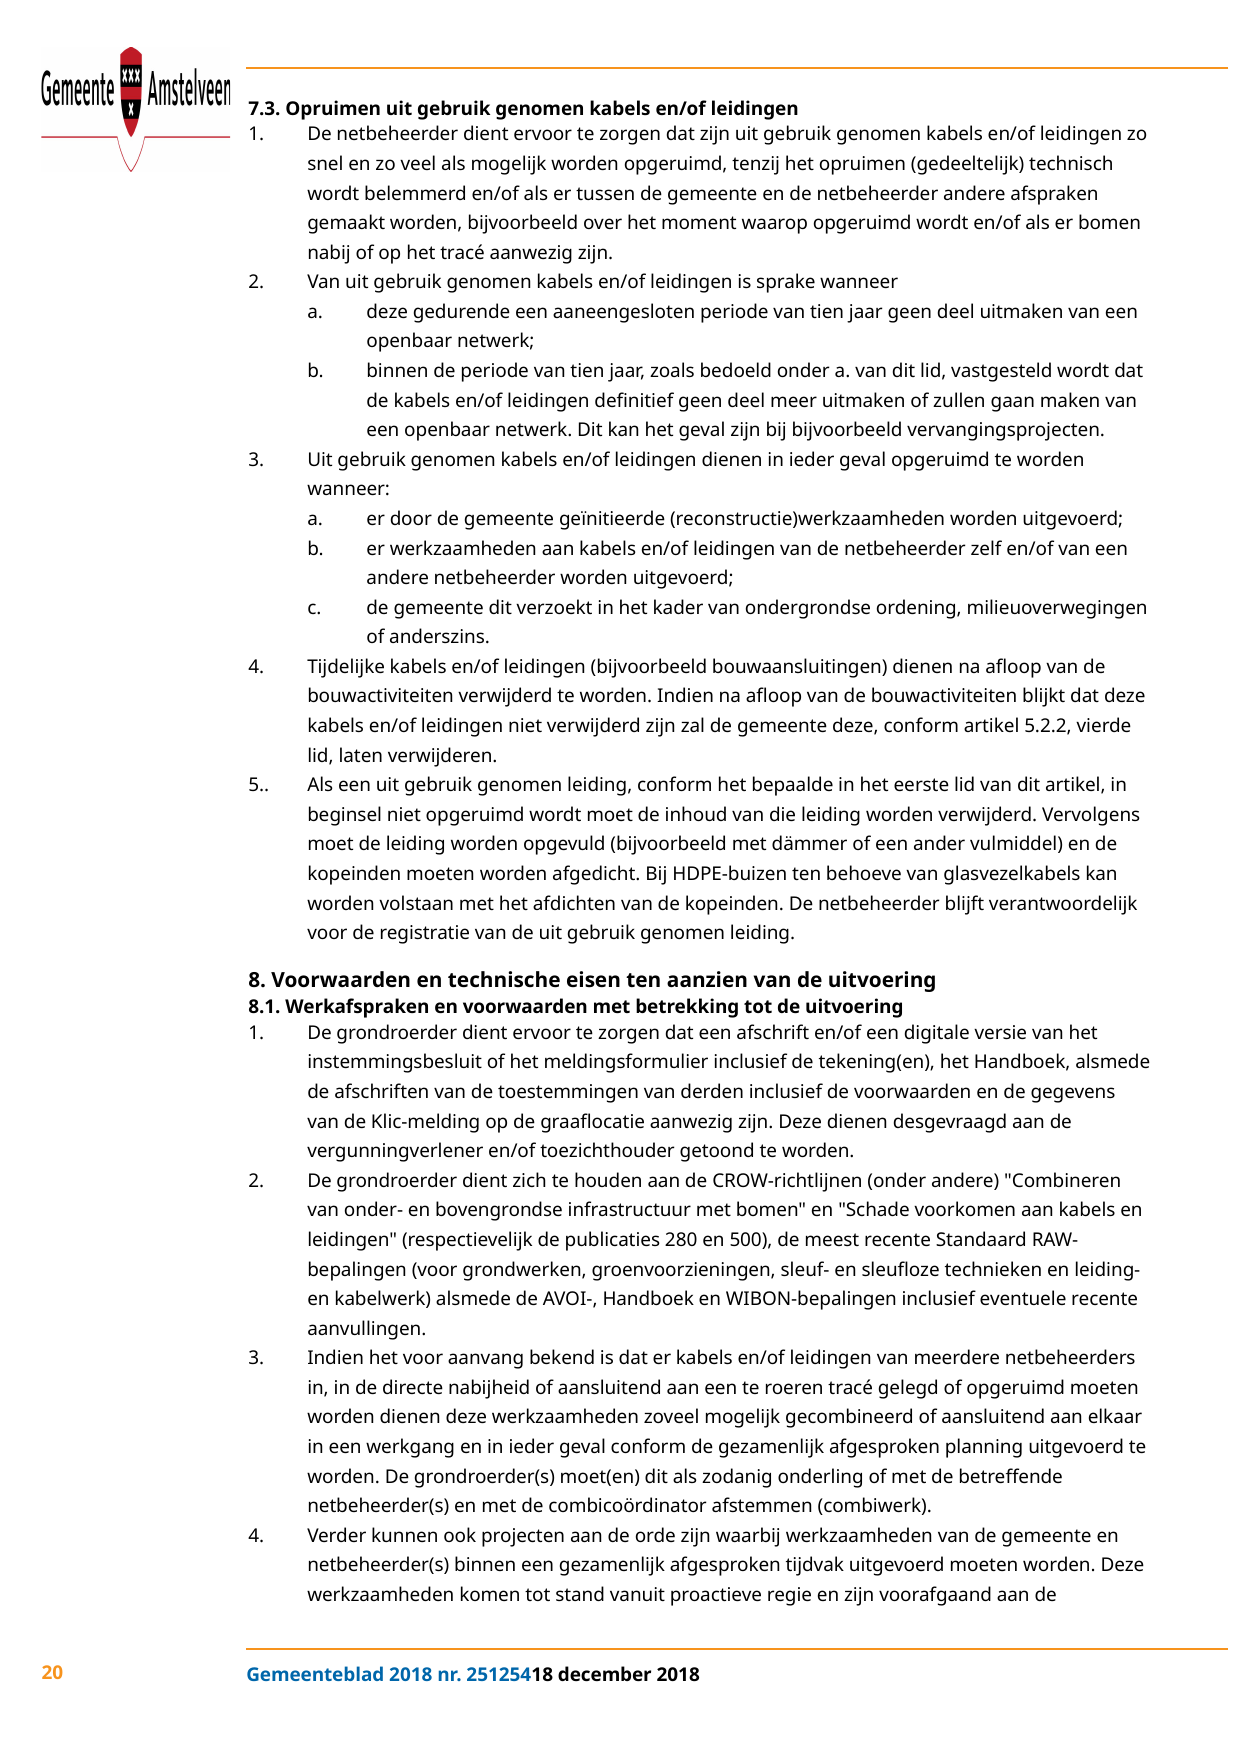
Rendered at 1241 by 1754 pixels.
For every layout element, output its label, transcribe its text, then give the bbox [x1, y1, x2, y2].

list De grondroerder dient zich te houden aan de CROW-richtlijnen (onder andere) "Combineren van onder- en bovengrondse infrastructuur met bomen" en "Schade voorkomen aan kabels en leidingen" (respectievelijk de publicaties 280 en 500), de meest recente Standaard RAW-bepalingen (voor grondwerken, groenvoorzieningen, sleuf- en sleufloze technieken en leiding- en kabelwerk) alsmede de AVOI-, Handboek en WIBON-bepalingen inclusief eventuele recente aanvullingen. [248, 1167, 1152, 1341]
text 7.3. Opruimen uit gebruik genomen kabels en/of leidingen [248, 95, 1152, 121]
picture [41, 47, 231, 172]
list er werkzaamheden aan kabels en/of leidingen van de netbeheerder zelf en/of van een andere netbeheerder worden uitgevoerd; [307, 535, 1152, 590]
list deze gedurende een aaneengesloten periode van tien jaar geen deel uitmaken van een openbaar netwerk; [307, 298, 1152, 353]
list de gemeente dit verzoekt in het kader van ondergrondse ordening, milieuoverwegingen of anderszins. [307, 594, 1152, 649]
list Als een uit gebruik genomen leiding, conform het bepaalde in het eerste lid van dit artikel, in beginsel niet opgeruimd wordt moet de inhoud van die leiding worden verwijderd. Vervolgens moet de leiding worden opgevuld (bijvoorbeeld met dämmer of een ander vulmiddel) en de kopeinden moeten worden afgedicht. Bij HDPE-buizen ten behoeve van glasvezelkabels kan worden volstaan met het afdichten van de kopeinden. De netbeheerder blijft verantwoordelijk voor de registratie van de uit gebruik genomen leiding. [248, 771, 1152, 945]
list De grondroerder dient ervoor te zorgen dat een afschrift en/of een digitale versie van het instemmingsbesluit of het meldingsformulier inclusief de tekening(en), het Handboek, alsmede de afschriften van de toestemmingen van derden inclusief de voorwaarden en de gegevens van de Klic-melding op de graaflocatie aanwezig zijn. Deze dienen desgevraagd aan de vergunningverlener en/of toezichthouder getoond te worden. [248, 1019, 1152, 1163]
list binnen de periode van tien jaar, zoals bedoeld onder a. van dit lid, vastgesteld wordt dat de kabels en/of leidingen definitief geen deel meer uitmaken of zullen gaan maken van een openbaar netwerk. Dit kan het geval zijn bij bijvoorbeeld vervangingsprojecten. [307, 357, 1152, 442]
list er door de gemeente geïnitieerde (reconstructie)werkzaamheden worden uitgevoerd; [307, 505, 1152, 531]
list Tijdelijke kabels en/of leidingen (bijvoorbeeld bouwaansluitingen) dienen na afloop van de bouwactiviteiten verwijderd te worden. Indien na afloop van de bouwactiviteiten blijkt dat deze kabels en/of leidingen niet verwijderd zijn zal de gemeente deze, conform artikel 5.2.2, vierde lid, laten verwijderen. [248, 653, 1152, 767]
list De netbeheerder dient ervoor te zorgen dat zijn uit gebruik genomen kabels en/of leidingen zo snel en zo veel als mogelijk worden opgeruimd, tenzij het opruimen (gedeeltelijk) technisch wordt belemmerd en/of als er tussen de gemeente en de netbeheerder andere afspraken gemaakt worden, bijvoorbeeld over het moment waarop opgeruimd wordt en/of als er bomen nabij of op het tracé aanwezig zijn. [248, 121, 1152, 264]
list Uit gebruik genomen kabels en/of leidingen dienen in ieder geval opgeruimd te worden wanneer: [248, 446, 1152, 501]
list Indien het voor aanvang bekend is dat er kabels en/of leidingen van meerdere netbeheerders in, in de directe nabijheid of aansluitend aan een te roeren tracé gelegd of opgeruimd moeten worden dienen deze werkzaamheden zoveel mogelijk gecombineerd of aansluitend aan elkaar in een werkgang en in ieder geval conform de gezamenlijk afgesproken planning uitgevoerd te worden. De grondroerder(s) moet(en) dit als zodanig onderling of met de betreffende netbeheerder(s) en met de combicoördinator afstemmen (combiwerk). [248, 1344, 1152, 1518]
text 8.1. Werkafspraken en voorwaarden met betrekking tot de uitvoering [248, 993, 1152, 1019]
list Verder kunnen ook projecten aan de orde zijn waarbij werkzaamheden van de gemeente en netbeheerder(s) binnen een gezamenlijk afgesproken tijdvak uitgevoerd moeten worden. Deze werkzaamheden komen tot stand vanuit proactieve regie en zijn voorafgaand aan de [248, 1522, 1152, 1607]
text 8. Voorwaarden en technische eisen ten aanzien van de uitvoering [248, 965, 1152, 993]
list Van uit gebruik genomen kabels en/of leidingen is sprake wanneer [248, 268, 1152, 294]
